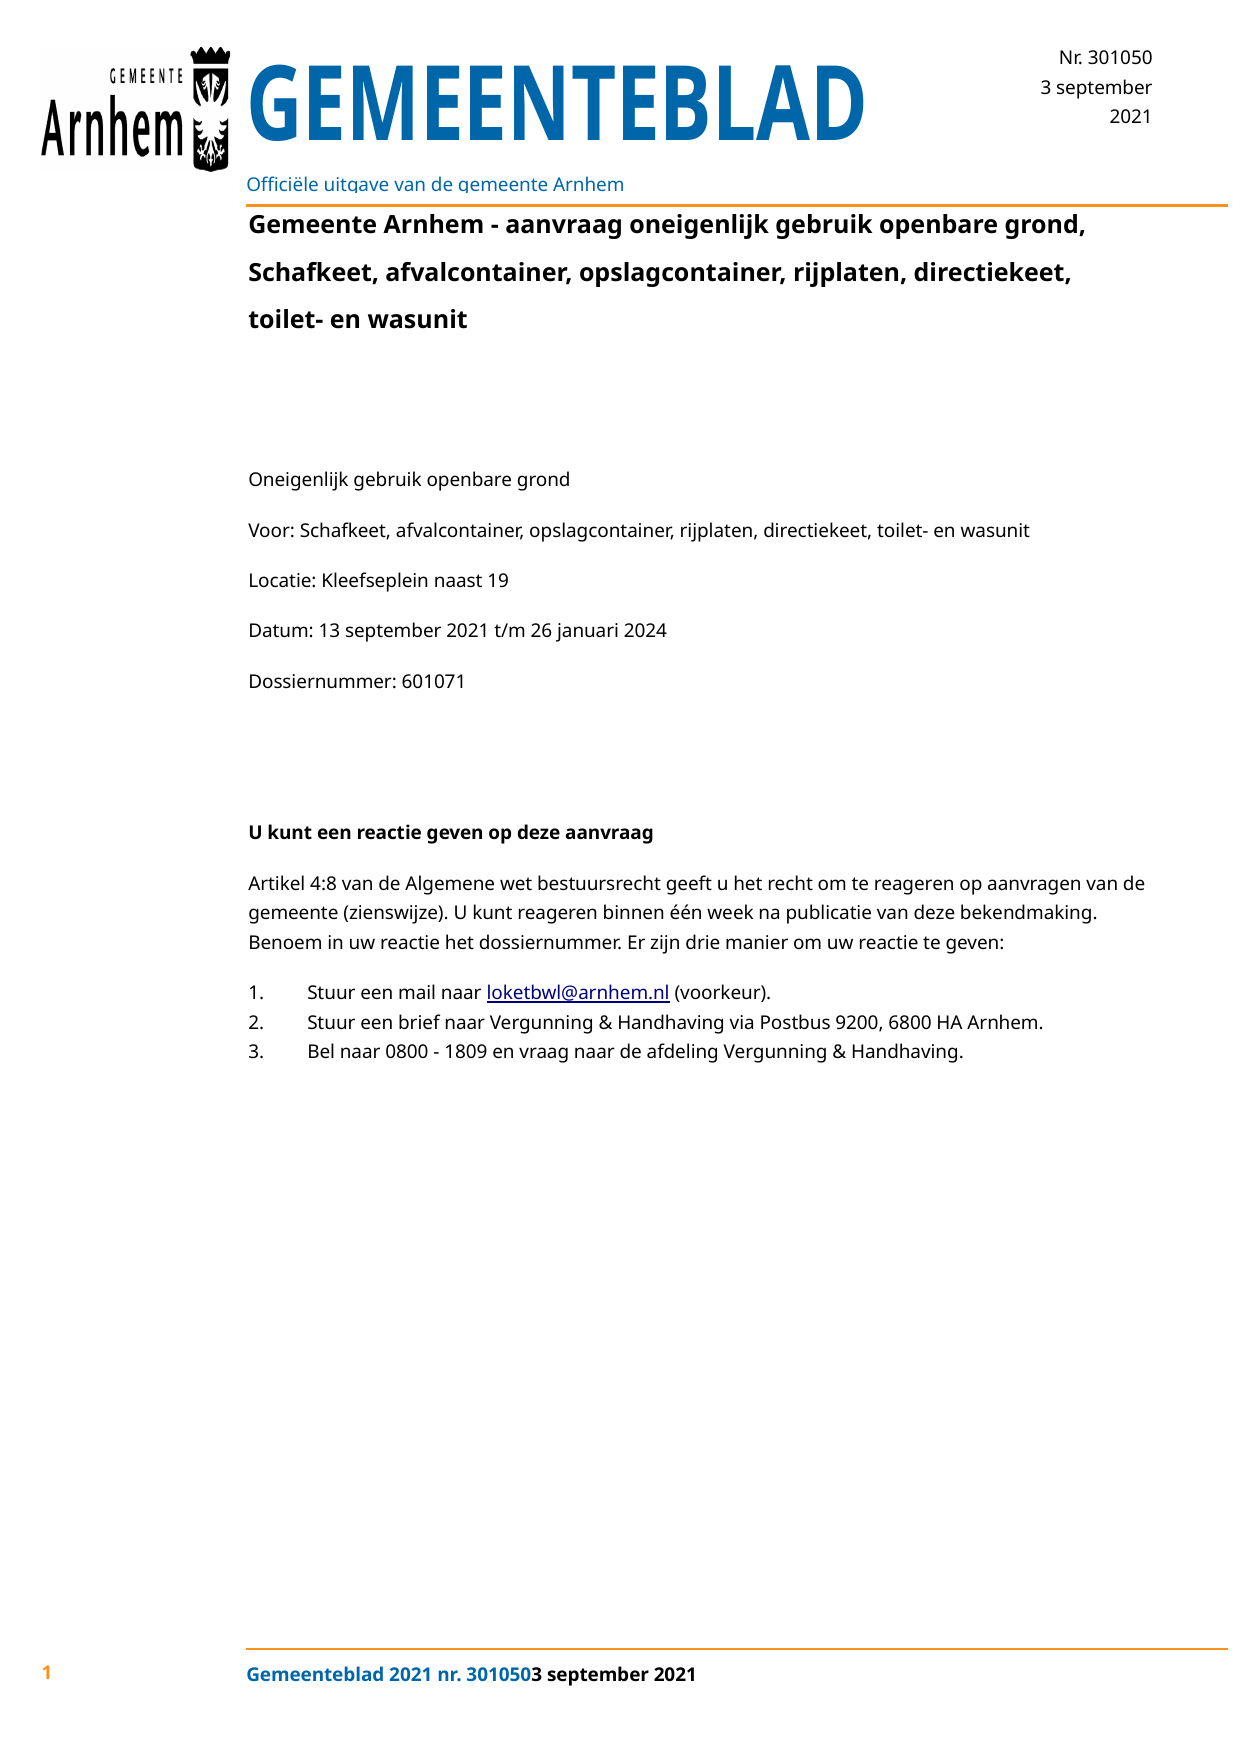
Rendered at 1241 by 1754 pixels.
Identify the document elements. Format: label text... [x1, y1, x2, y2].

list Stuur een brief naar Vergunning & Handhaving via Postbus 9200, 6800 HA Arnhem. [248, 1009, 1152, 1034]
text U kunt een reactie geven op deze aanvraag [248, 819, 1152, 845]
text Artikel 4:8 van de Algemene wet bestuursrecht geeft u het recht om te reageren op aanvragen van de gemeente (zienswijze). U kunt reageren binnen één week na publicatie van deze bekendmaking. Benoem in uw reactie het dossiernummer. Er zijn drie manier om uw reactie te geven: [248, 870, 1152, 954]
text Gemeente Arnhem - aanvraag oneigenlijk gebruik openbare grond, Schafkeet, afvalcontainer, opslagcontainer, rijplaten, directiekeet, toilet- en wasunit [248, 207, 1152, 336]
picture [41, 47, 231, 172]
text Oneigenlijk gebruik openbare grond [248, 466, 1152, 492]
text Voor: Schafkeet, afvalcontainer, opslagcontainer, rijplaten, directiekeet, toilet- en wasunit [248, 517, 1152, 542]
list Bel naar 0800 - 1809 en vraag naar de afdeling Vergunning & Handhaving. [248, 1038, 1152, 1064]
text Dossiernummer: 601071 [248, 668, 1152, 694]
text Datum: 13 september 2021 t/m 26 januari 2024 [248, 618, 1152, 643]
text Locatie: Kleefseplein naast 19 [248, 567, 1152, 593]
list Stuur een mail naar loketbwl@arnhem.nl (voorkeur). [248, 979, 1152, 1005]
